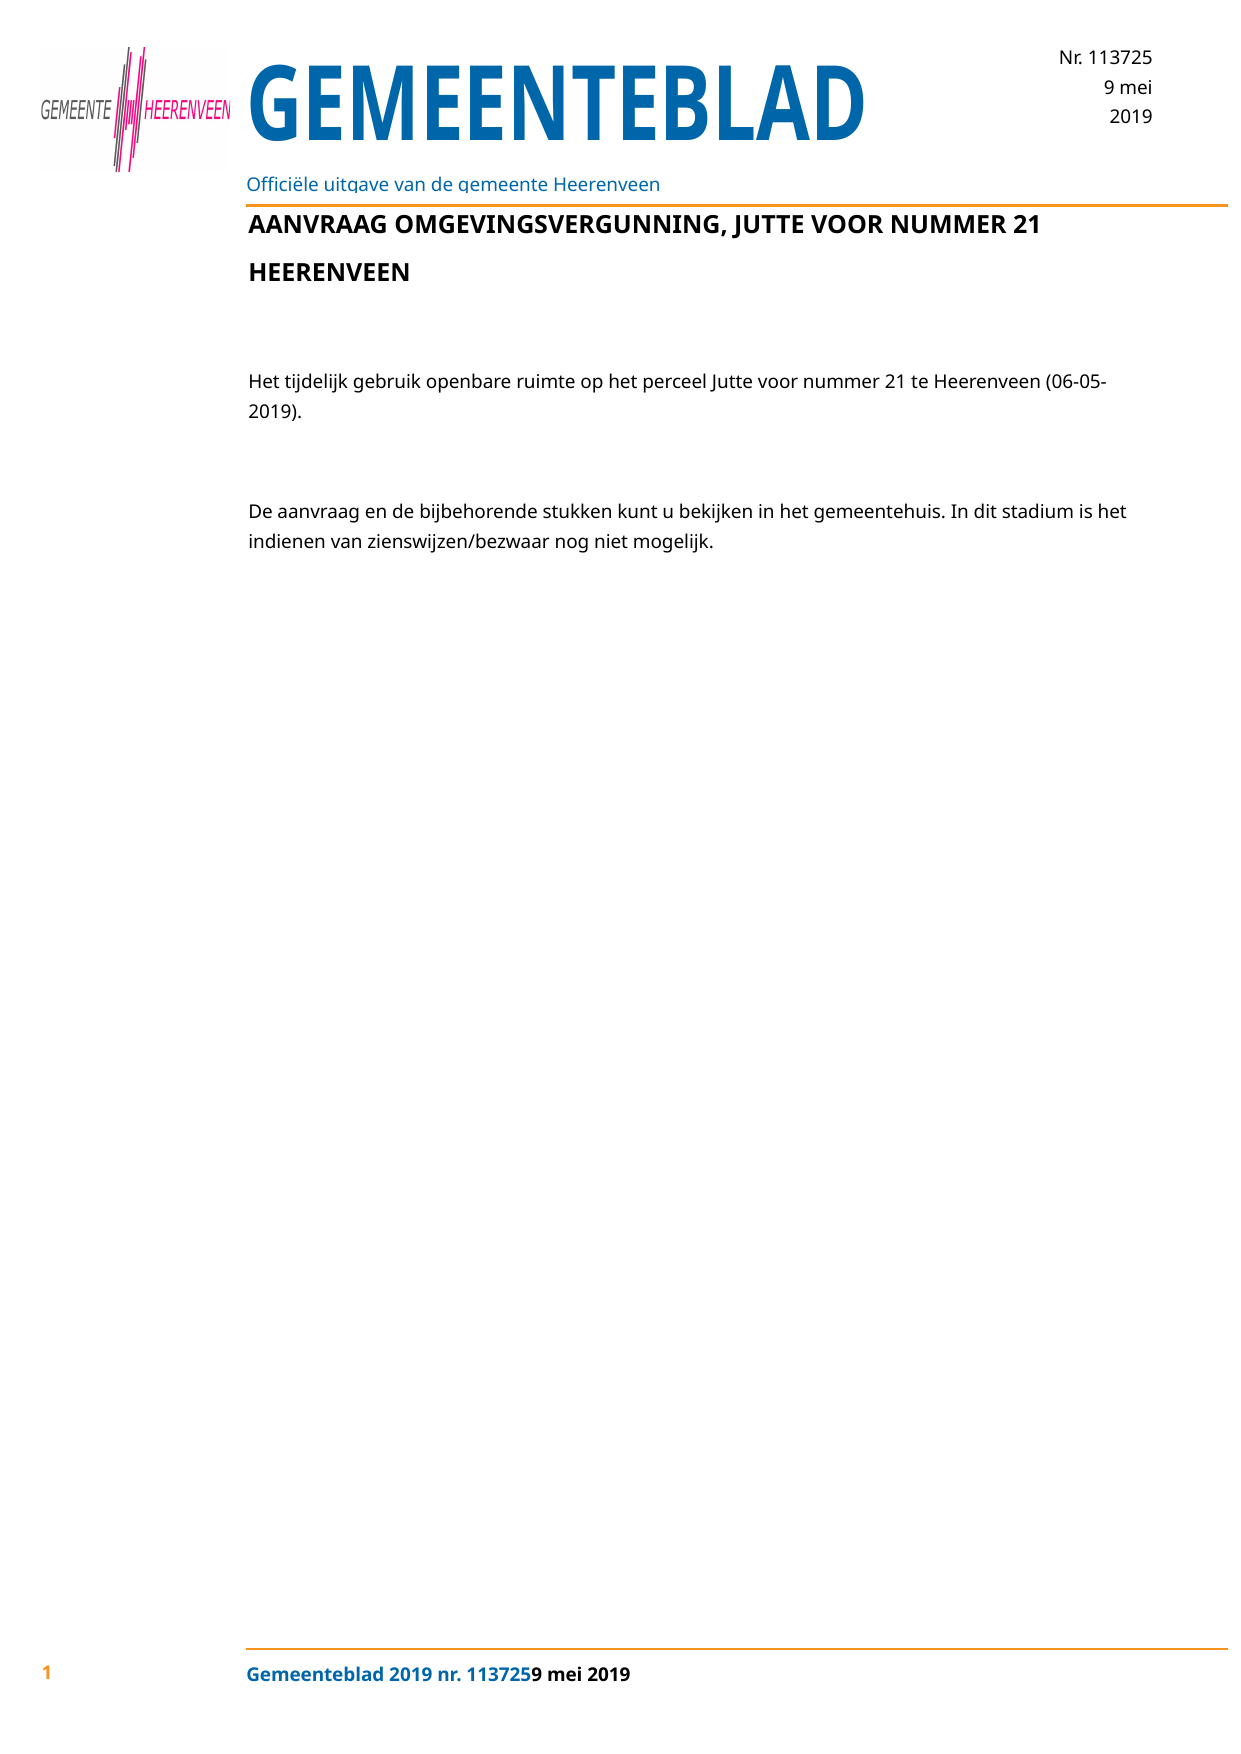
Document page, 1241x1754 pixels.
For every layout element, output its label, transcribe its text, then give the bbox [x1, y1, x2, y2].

picture [41, 47, 231, 172]
text AANVRAAG OMGEVINGSVERGUNNING, JUTTE VOOR NUMMER 21 HEERENVEEN [248, 207, 1152, 288]
text De aanvraag en de bijbehorende stukken kunt u bekijken in het gemeentehuis. In dit stadium is het indienen van zienswijzen/bezwaar nog niet mogelijk. [248, 499, 1152, 554]
text Het tijdelijk gebruik openbare ruimte op het perceel Jutte voor nummer 21 te Heerenveen (06-05-2019). [248, 368, 1152, 424]
